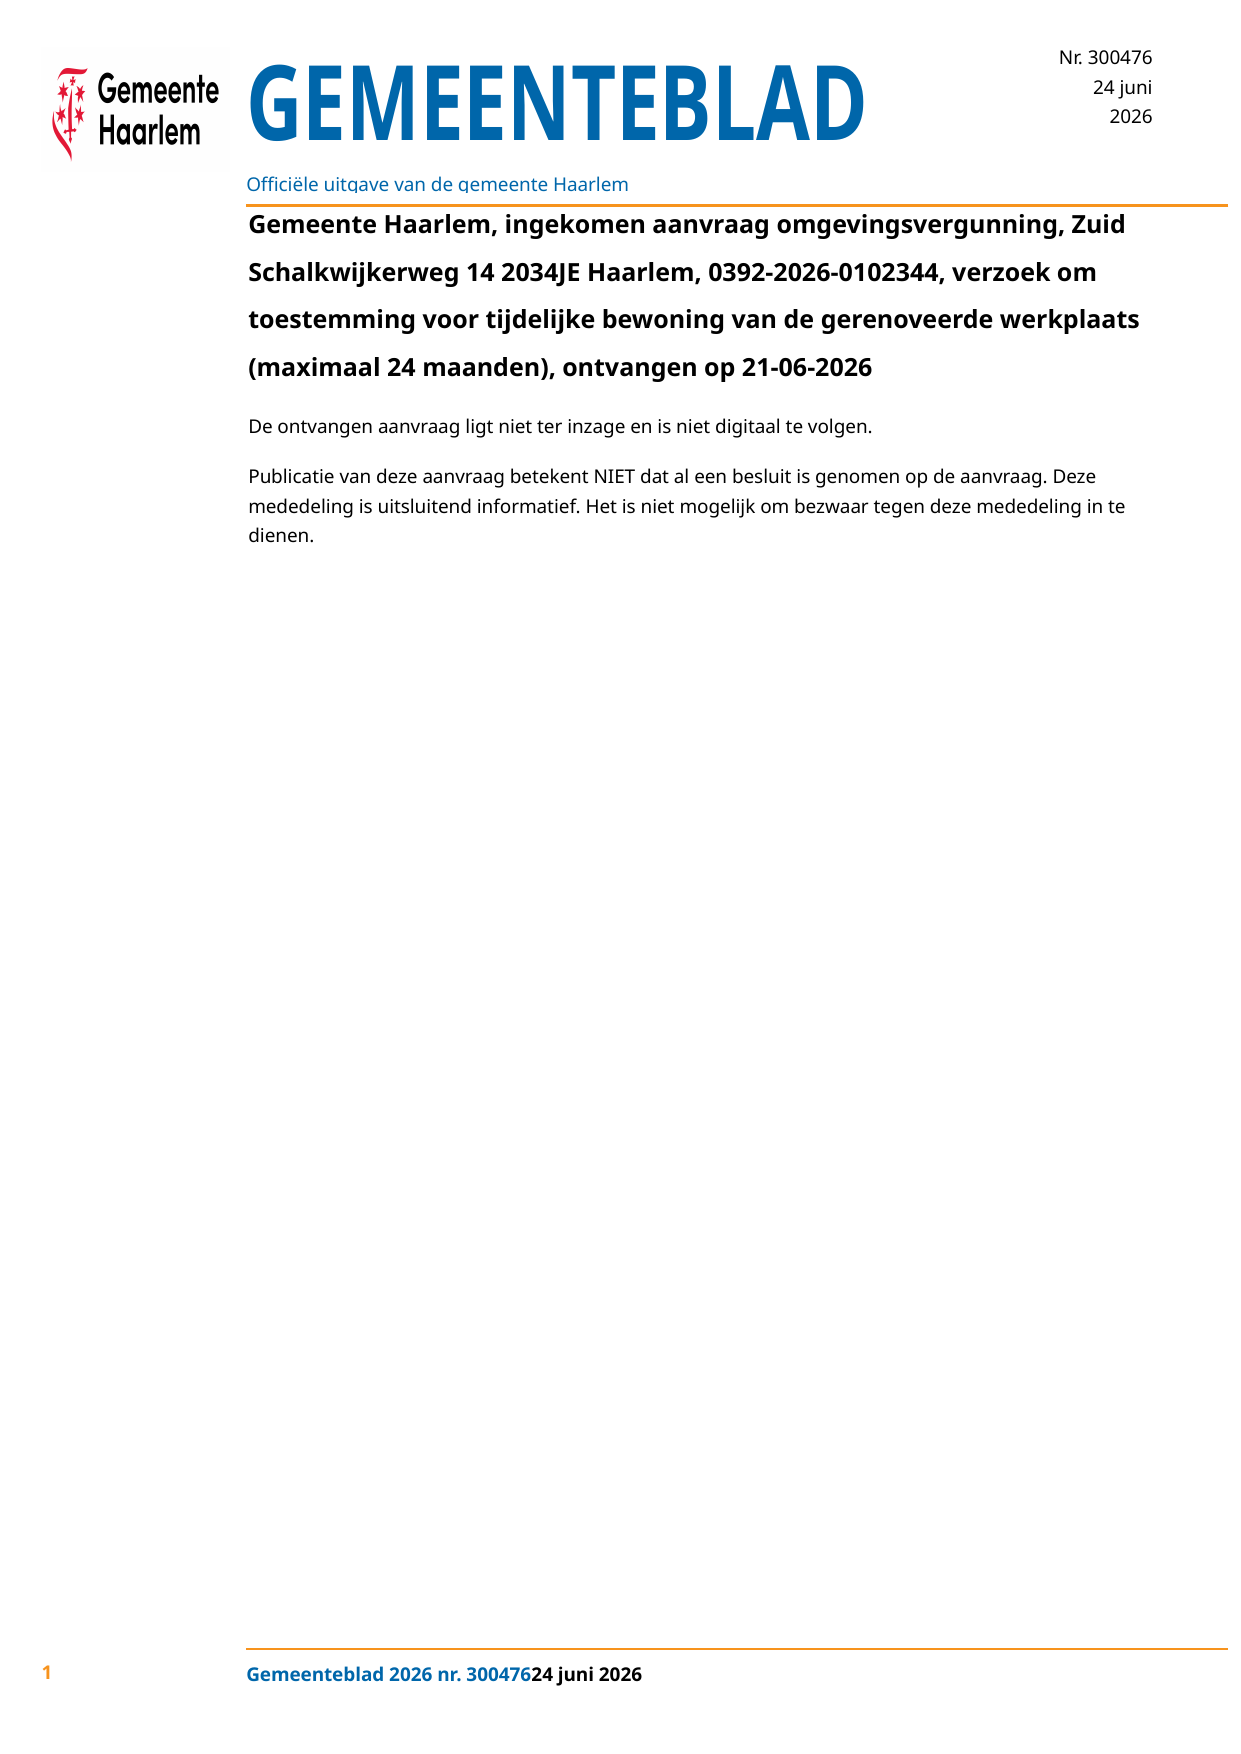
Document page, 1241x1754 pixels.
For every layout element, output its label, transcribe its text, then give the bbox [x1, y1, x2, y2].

text Gemeente Haarlem, ingekomen aanvraag omgevingsvergunning, Zuid Schalkwijkerweg 14 2034JE Haarlem, 0392-2026-0102344, verzoek om toestemming voor tijdelijke bewoning van de gerenoveerde werkplaats (maximaal 24 maanden), ontvangen op 21-06-2026 [248, 207, 1152, 384]
text Publicatie van deze aanvraag betekent NIET dat al een besluit is genomen op de aanvraag. Deze mededeling is uitsluitend informatief. Het is niet mogelijk om bezwaar tegen deze mededeling in te dienen. [248, 463, 1152, 548]
text De ontvangen aanvraag ligt niet ter inzage en is niet digitaal te volgen. [248, 413, 1152, 439]
picture [41, 47, 231, 172]
